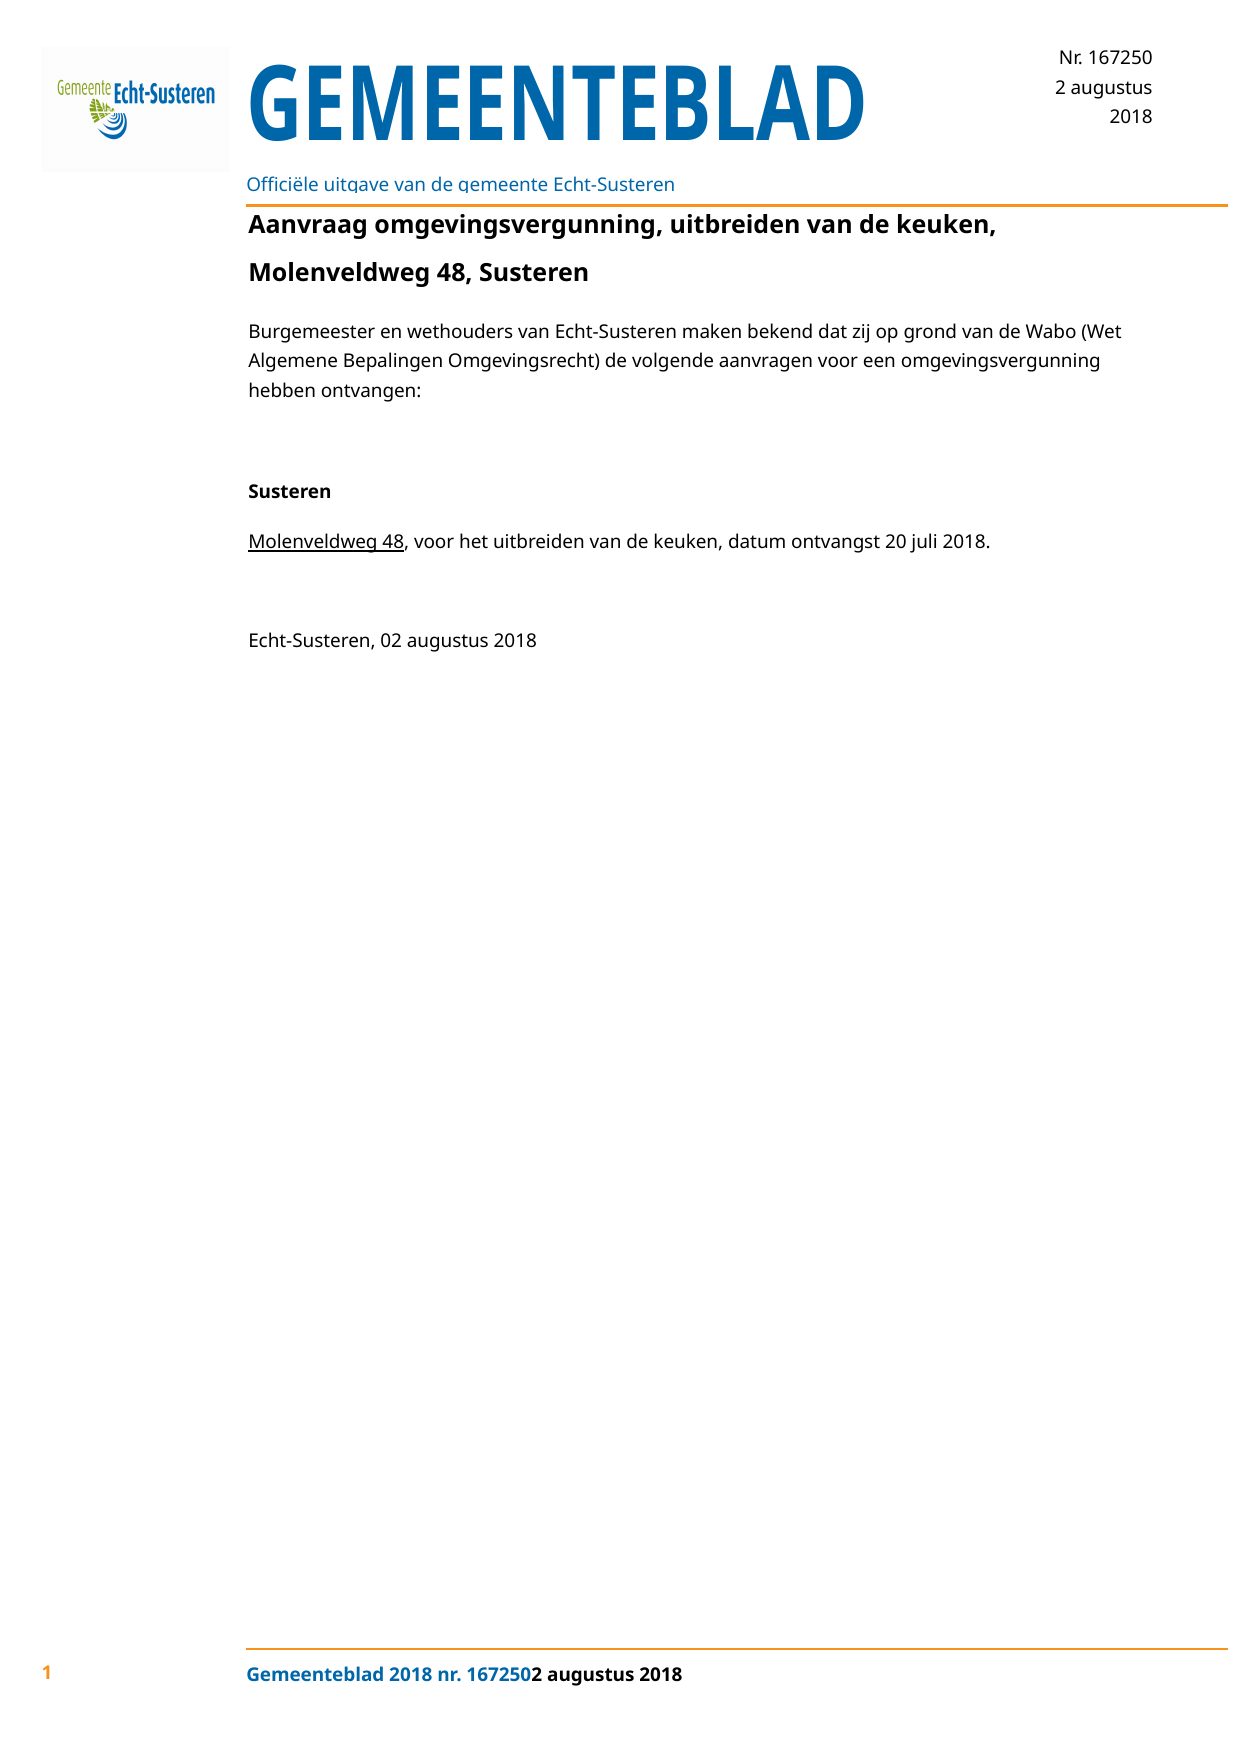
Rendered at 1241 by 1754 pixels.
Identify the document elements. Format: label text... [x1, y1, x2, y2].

text Molenveldweg 48, voor het uitbreiden van de keuken, datum ontvangst 20 juli 2018. [248, 528, 1152, 554]
text Echt-Susteren, 02 augustus 2018 [248, 628, 1152, 653]
text Susteren [248, 478, 1152, 504]
picture [41, 47, 231, 172]
text Aanvraag omgevingsvergunning, uitbreiden van de keuken, Molenveldweg 48, Susteren [248, 207, 1152, 288]
text Burgemeester en wethouders van Echt-Susteren maken bekend dat zij op grond van de Wabo (Wet Algemene Bepalingen Omgevingsrecht) de volgende aanvragen voor een omgevingsvergunning hebben ontvangen: [248, 318, 1152, 403]
